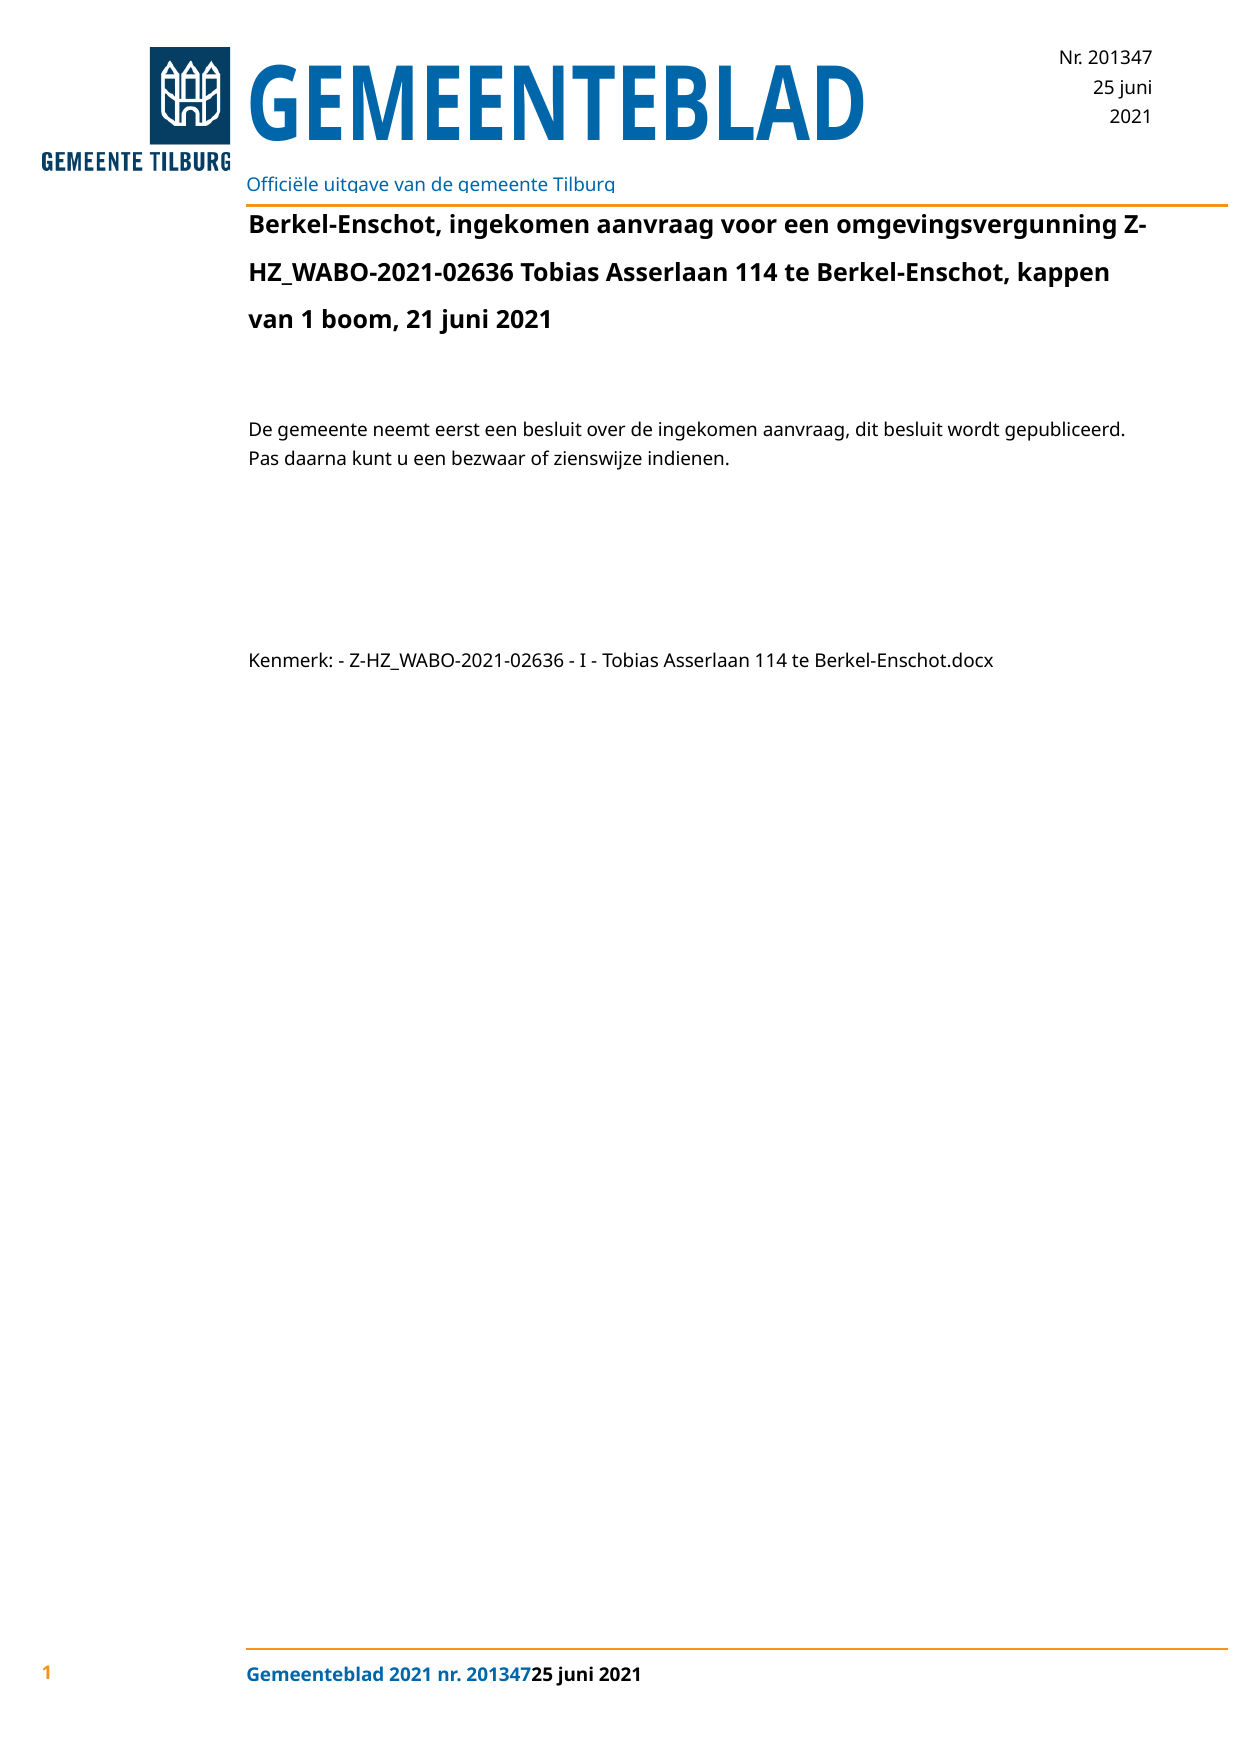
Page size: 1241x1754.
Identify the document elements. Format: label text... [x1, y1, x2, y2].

text De gemeente neemt eerst een besluit over de ingekomen aanvraag, dit besluit wordt gepubliceerd. Pas daarna kunt u een bezwaar of zienswijze indienen. [248, 416, 1152, 471]
text Berkel-Enschot, ingekomen aanvraag voor een omgevingsvergunning Z-HZ_WABO-2021-02636 Tobias Asserlaan 114 te Berkel-Enschot, kappen van 1 boom, 21 juni 2021 [248, 207, 1152, 336]
picture [41, 47, 231, 172]
text Kenmerk: - Z-HZ_WABO-2021-02636 - I - Tobias Asserlaan 114 te Berkel-Enschot.docx [248, 647, 1152, 673]
